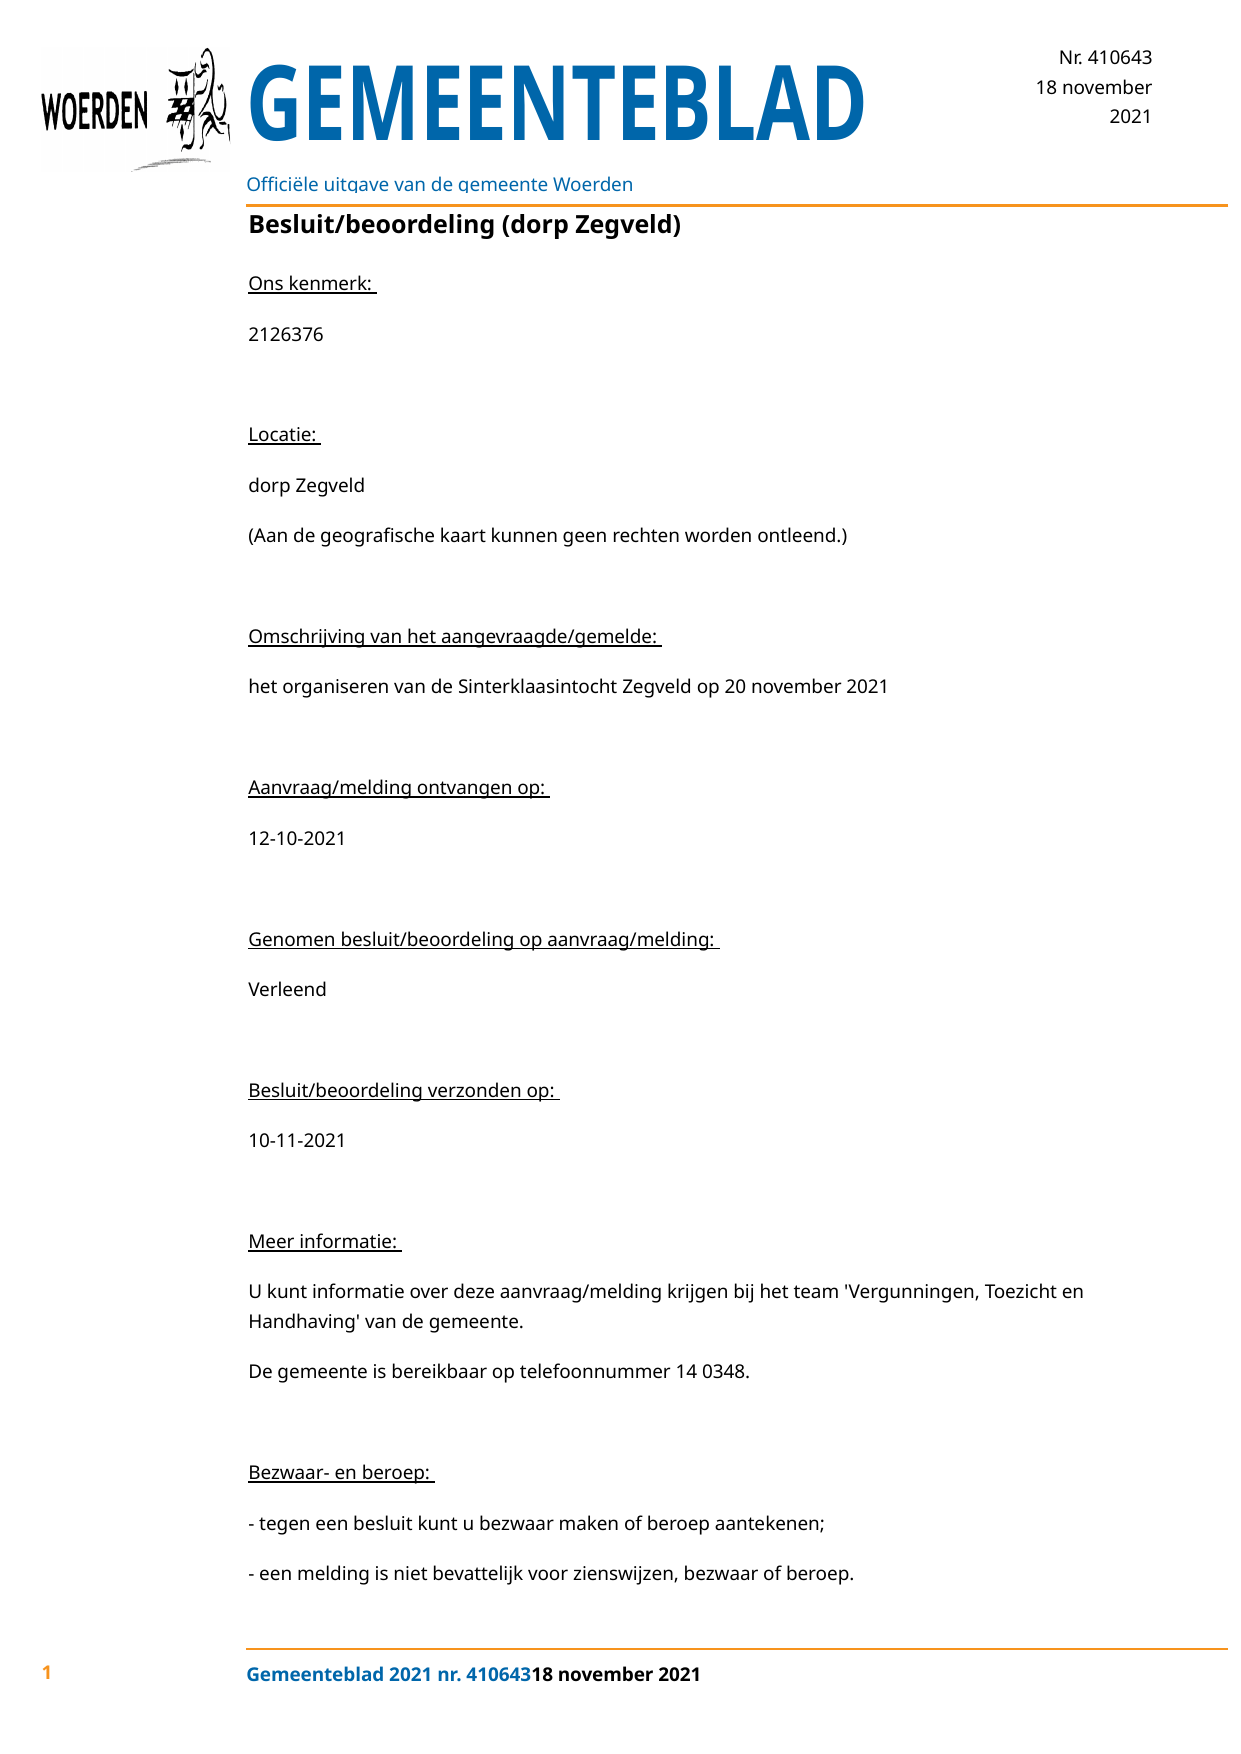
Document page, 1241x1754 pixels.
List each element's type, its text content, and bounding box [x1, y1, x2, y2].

text 10-11-2021 [248, 1127, 1152, 1153]
text 2126376 [248, 321, 1152, 346]
picture [41, 47, 231, 172]
text Ons kenmerk: [248, 270, 1152, 296]
text Verleend [248, 976, 1152, 1002]
text (Aan de geografische kaart kunnen geen rechten worden ontleend.) [248, 522, 1152, 548]
text 12-10-2021 [248, 825, 1152, 851]
text Genomen besluit/beoordeling op aanvraag/melding: [248, 926, 1152, 951]
text Bezwaar- en beroep: [248, 1459, 1152, 1485]
text Locatie: [248, 422, 1152, 447]
text De gemeente is bereikbaar op telefoonnummer 14 0348. [248, 1359, 1152, 1384]
text U kunt informatie over deze aanvraag/melding krijgen bij het team 'Vergunningen, Toezicht en Handhaving' van de gemeente. [248, 1279, 1152, 1334]
text Meer informatie: [248, 1228, 1152, 1254]
text Omschrijving van het aangevraagde/gemelde: [248, 623, 1152, 649]
text Aanvraag/melding ontvangen op: [248, 774, 1152, 800]
text - tegen een besluit kunt u bezwaar maken of beroep aantekenen; [248, 1510, 1152, 1536]
text Besluit/beoordeling verzonden op: [248, 1077, 1152, 1103]
text het organiseren van de Sinterklaasintocht Zegveld op 20 november 2021 [248, 674, 1152, 699]
text dorp Zegveld [248, 472, 1152, 498]
text - een melding is niet bevattelijk voor zienswijzen, bezwaar of beroep. [248, 1560, 1152, 1586]
text Besluit/beoordeling (dorp Zegveld) [248, 207, 1152, 241]
